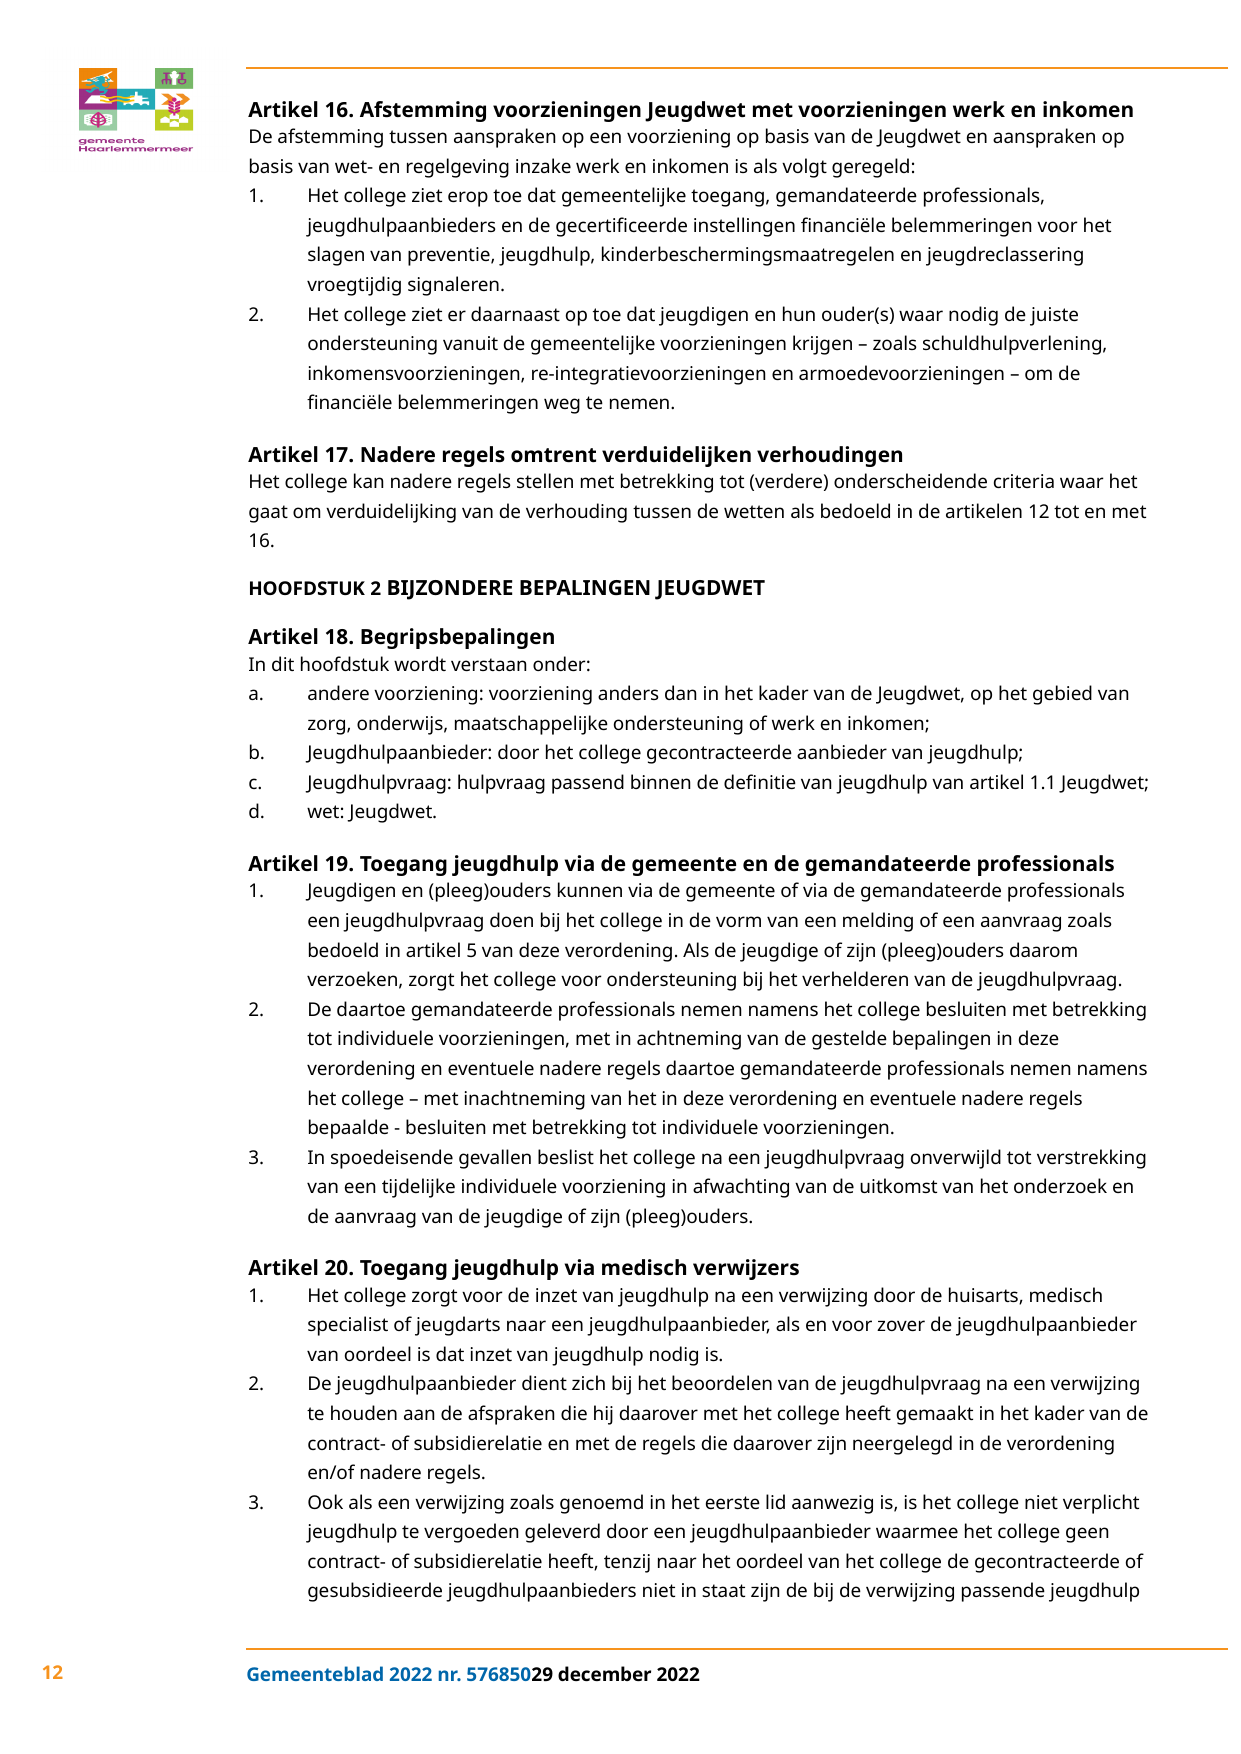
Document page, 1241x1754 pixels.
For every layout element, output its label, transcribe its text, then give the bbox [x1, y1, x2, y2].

text De afstemming tussen aanspraken op een voorziening op basis van de Jeugdwet en aanspraken op basis van wet- en regelgeving inzake werk en inkomen is als volgt geregeld: [248, 123, 1152, 178]
text Artikel 18. Begripsbepalingen [248, 622, 1152, 651]
text Artikel 17. Nadere regels omtrent verduidelijken verhoudingen [248, 440, 1152, 468]
list De daartoe gemandateerde professionals nemen namens het college besluiten met betrekking tot individuele voorzieningen, met in achtneming van de gestelde bepalingen in deze verordening en eventuele nadere regels daartoe gemandateerde professionals nemen namens het college – met inachtneming van het in deze verordening en eventuele nadere regels bepaalde - besluiten met betrekking tot individuele voorzieningen. [248, 996, 1152, 1140]
list Jeugdhulpaanbieder: door het college gecontracteerde aanbieder van jeugdhulp; [248, 739, 1152, 765]
text Artikel 16. Afstemming voorzieningen Jeugdwet met voorzieningen werk en inkomen [248, 95, 1152, 123]
list Het college ziet erop toe dat gemeentelijke toegang, gemandateerde professionals, jeugdhulpaanbieders en de gecertificeerde instellingen financiële belemmeringen voor het slagen van preventie, jeugdhulp, kinderbeschermingsmaatregelen en jeugdreclassering vroegtijdig signaleren. [248, 182, 1152, 297]
text Het college kan nadere regels stellen met betrekking tot (verdere) onderscheidende criteria waar het gaat om verduidelijking van de verhouding tussen de wetten als bedoeld in de artikelen 12 tot en met 16. [248, 468, 1152, 553]
picture [41, 47, 231, 172]
list andere voorziening: voorziening anders dan in het kader van de Jeugdwet, op het gebied van zorg, onderwijs, maatschappelijke ondersteuning of werk en inkomen; [248, 680, 1152, 736]
list Jeugdhulpvraag: hulpvraag passend binnen de definitie van jeugdhulp van artikel 1.1 Jeugdwet; [248, 769, 1152, 795]
list Het college zorgt voor de inzet van jeugdhulp na een verwijzing door de huisarts, medisch specialist of jeugdarts naar een jeugdhulpaanbieder, als en voor zover de jeugdhulpaanbieder van oordeel is dat inzet van jeugdhulp nodig is. [248, 1282, 1152, 1367]
text HOOFDSTUK 2 BIJZONDERE BEPALINGEN JEUGDWET [248, 573, 1152, 602]
list Jeugdigen en (pleeg)ouders kunnen via de gemeente of via de gemandateerde professionals een jeugdhulpvraag doen bij het college in de vorm van een melding of een aanvraag zoals bedoeld in artikel 5 van deze verordening. Als de jeugdige of zijn (pleeg)ouders daarom verzoeken, zorgt het college voor ondersteuning bij het verhelderen van de jeugdhulpvraag. [248, 878, 1152, 992]
list wet: Jeugdwet. [248, 799, 1152, 824]
list De jeugdhulpaanbieder dient zich bij het beoordelen van de jeugdhulpvraag na een verwijzing te houden aan de afspraken die hij daarover met het college heeft gemaakt in het kader van de contract- of subsidierelatie en met de regels die daarover zijn neergelegd in de verordening en/of nadere regels. [248, 1371, 1152, 1485]
text Artikel 19. Toegang jeugdhulp via de gemeente en de gemandateerde professionals [248, 849, 1152, 878]
list In spoedeisende gevallen beslist het college na een jeugdhulpvraag onverwijld tot verstrekking van een tijdelijke individuele voorziening in afwachting van de uitkomst van het onderzoek en de aanvraag van de jeugdige of zijn (pleeg)ouders. [248, 1144, 1152, 1229]
text In dit hoofdstuk wordt verstaan onder: [248, 651, 1152, 677]
list Het college ziet er daarnaast op toe dat jeugdigen en hun ouder(s) waar nodig de juiste ondersteuning vanuit de gemeentelijke voorzieningen krijgen – zoals schuldhulpverlening, inkomensvoorzieningen, re-integratievoorzieningen en armoedevoorzieningen – om de financiële belemmeringen weg te nemen. [248, 301, 1152, 415]
text Artikel 20. Toegang jeugdhulp via medisch verwijzers [248, 1253, 1152, 1282]
list Ook als een verwijzing zoals genoemd in het eerste lid aanwezig is, is het college niet verplicht jeugdhulp te vergoeden geleverd door een jeugdhulpaanbieder waarmee het college geen contract- of subsidierelatie heeft, tenzij naar het oordeel van het college de gecontracteerde of gesubsidieerde jeugdhulpaanbieders niet in staat zijn de bij de verwijzing passende jeugdhulp [248, 1489, 1152, 1603]
